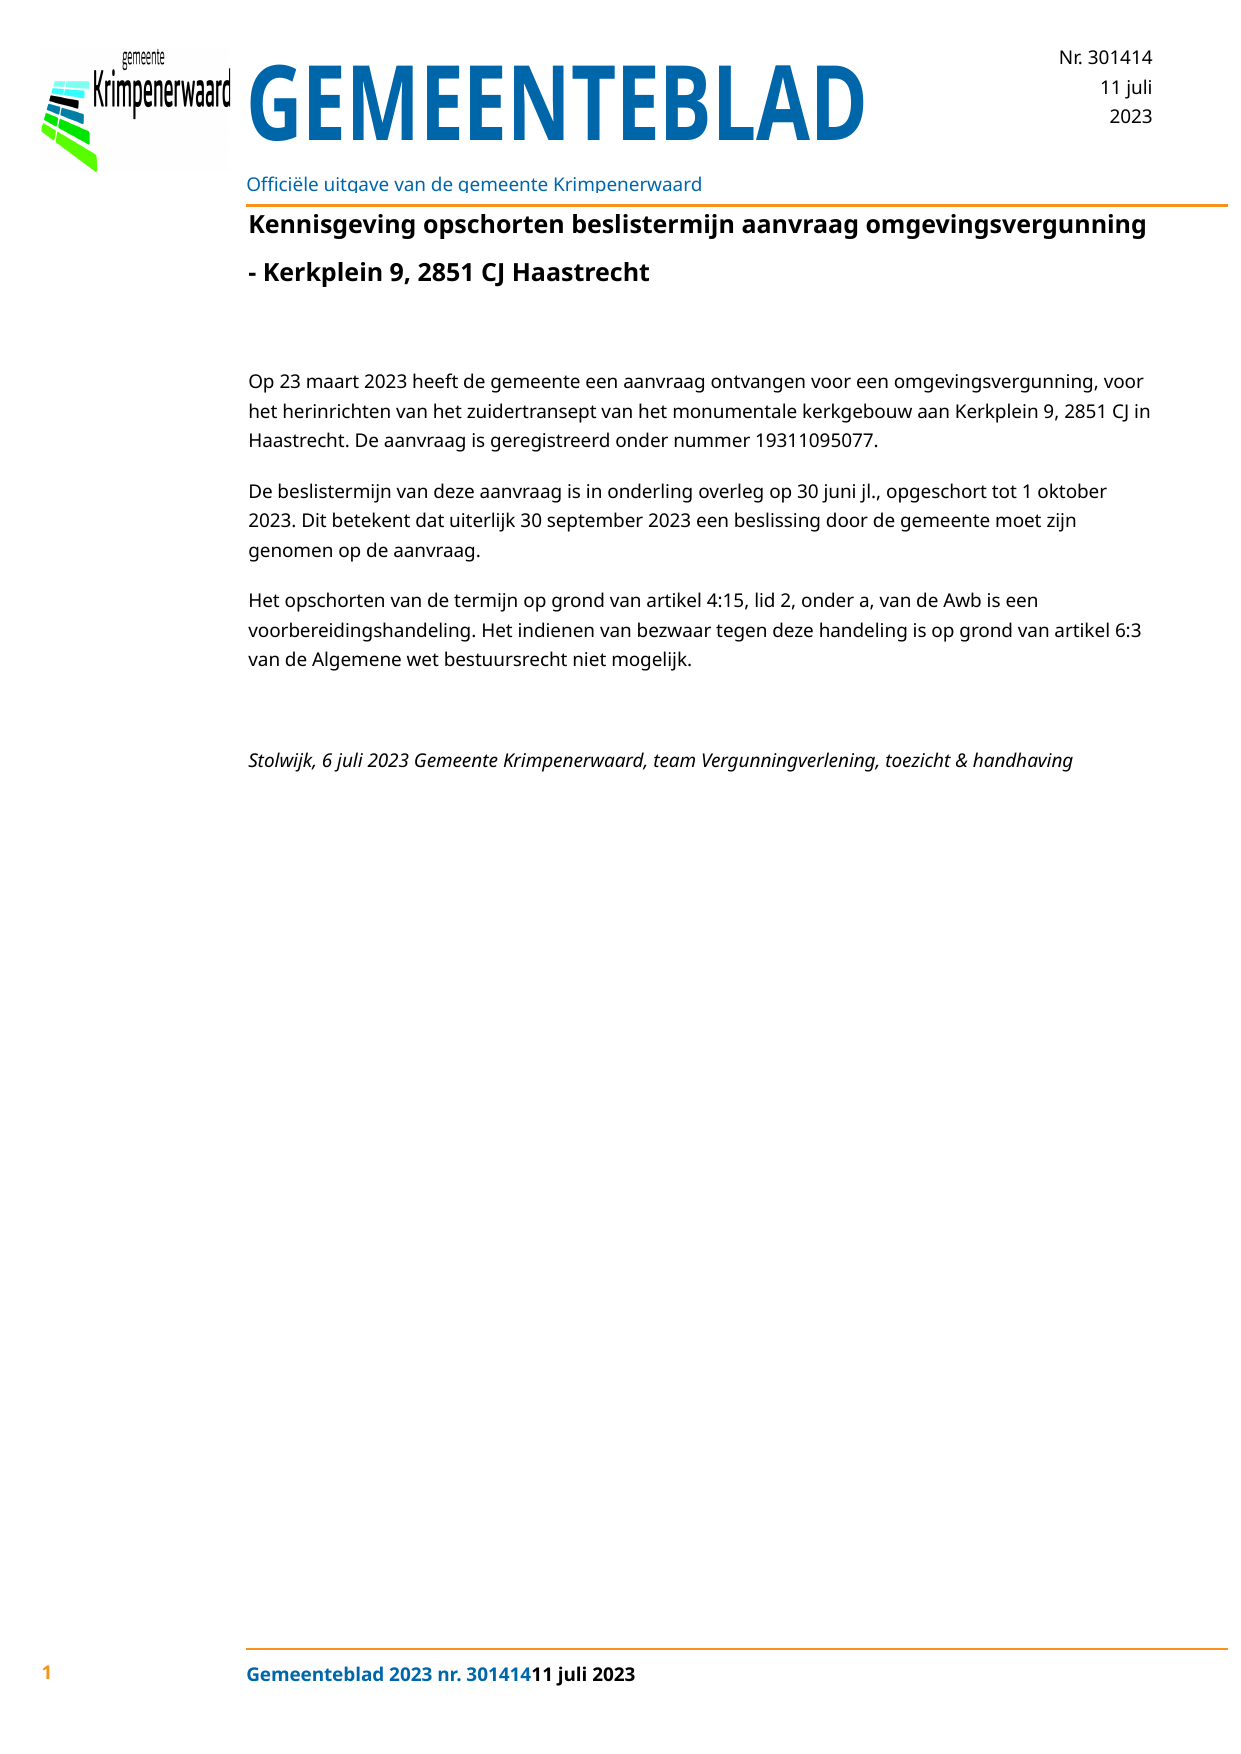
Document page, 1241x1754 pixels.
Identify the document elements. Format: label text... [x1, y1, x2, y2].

text De beslistermijn van deze aanvraag is in onderling overleg op 30 juni jl., opgeschort tot 1 oktober 2023. Dit betekent dat uiterlijk 30 september 2023 een beslissing door de gemeente moet zijn genomen op de aanvraag. [248, 478, 1152, 563]
text Op 23 maart 2023 heeft de gemeente een aanvraag ontvangen voor een omgevingsvergunning, voor het herinrichten van het zuidertransept van het monumentale kerkgebouw aan Kerkplein 9, 2851 CJ in Haastrecht. De aanvraag is geregistreerd onder nummer 19311095077. [248, 368, 1152, 453]
picture [41, 47, 231, 172]
text Kennisgeving opschorten beslistermijn aanvraag omgevingsvergunning - Kerkplein 9, 2851 CJ Haastrecht [248, 207, 1152, 288]
text Stolwijk, 6 juli 2023 Gemeente Krimpenerwaard, team Vergunningverlening, toezicht & handhaving [248, 747, 1152, 773]
text Het opschorten van de termijn op grond van artikel 4:15, lid 2, onder a, van de Awb is een voorbereidingshandeling. Het indienen van bezwaar tegen deze handeling is op grond van artikel 6:3 van de Algemene wet bestuursrecht niet mogelijk. [248, 587, 1152, 672]
